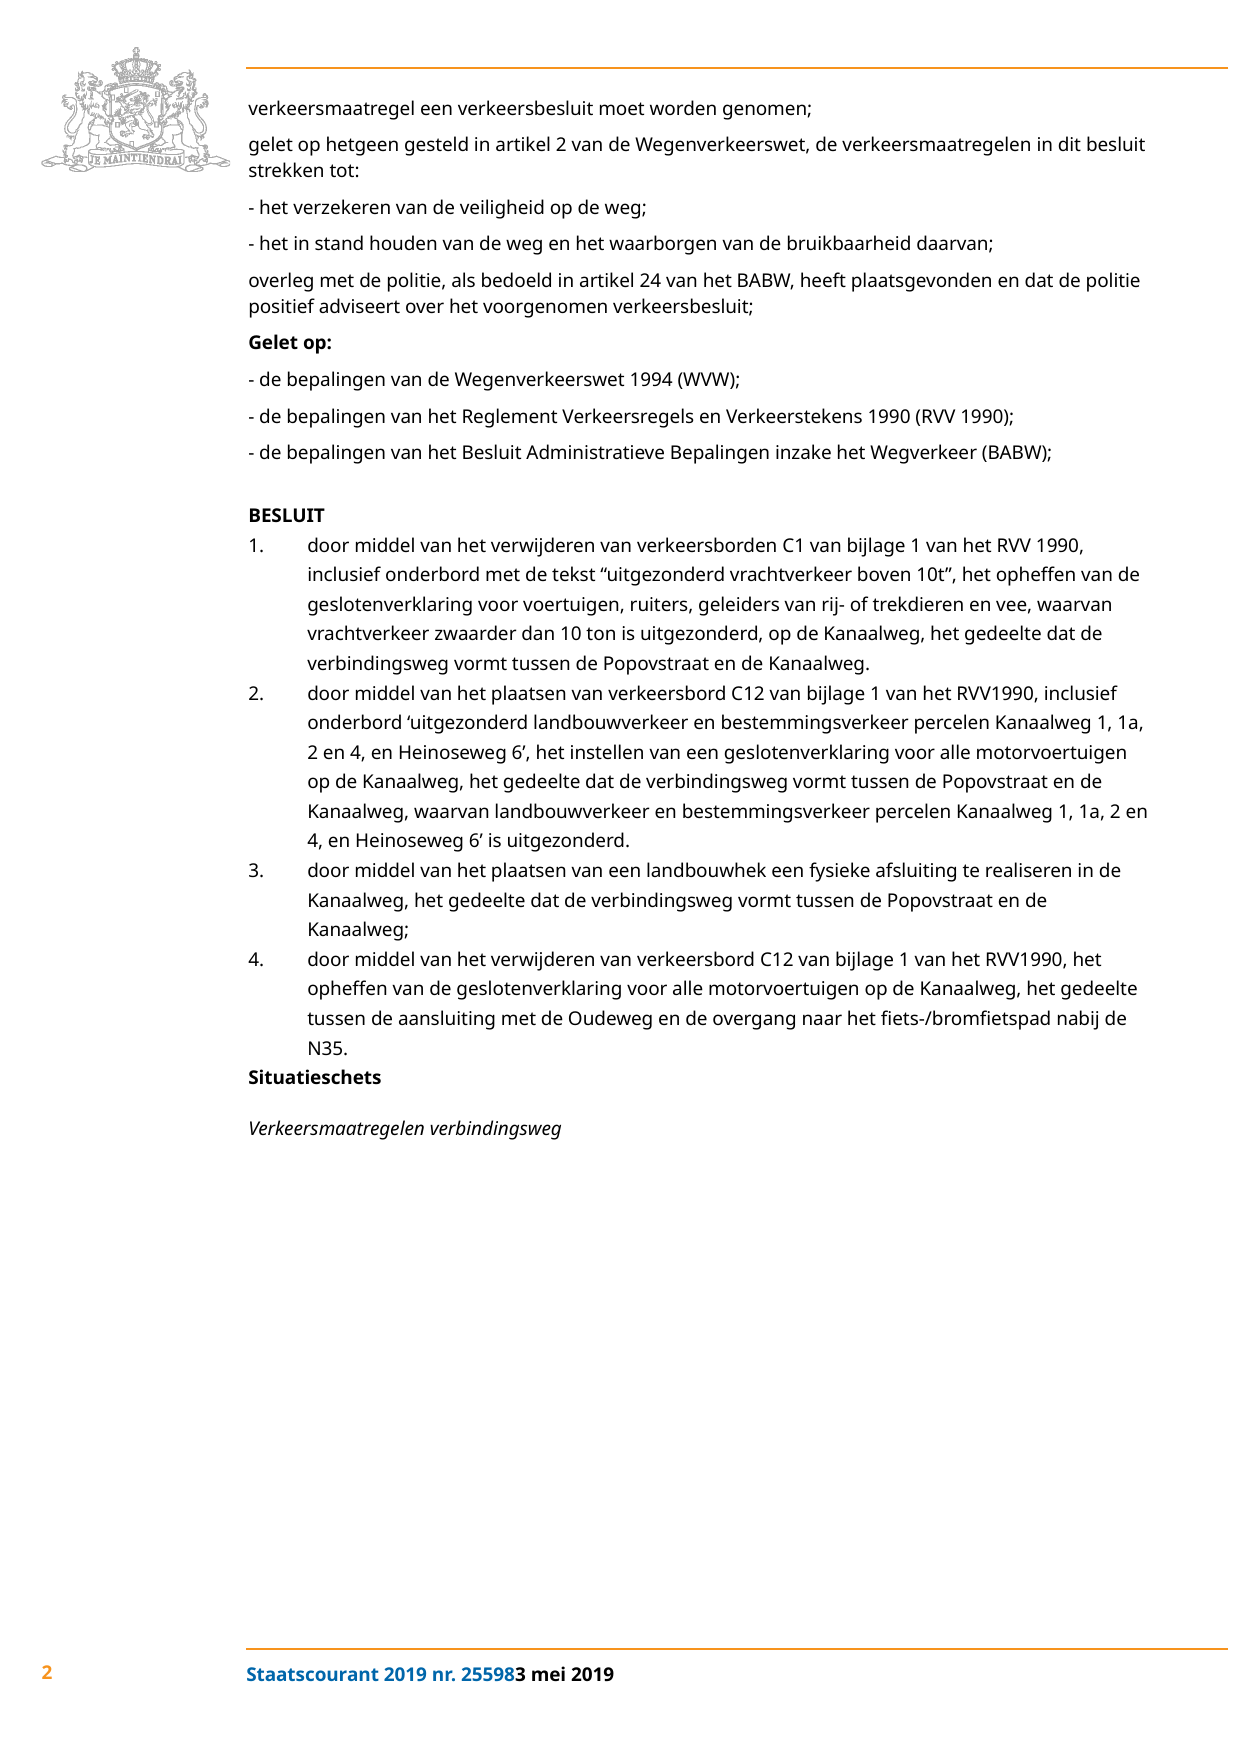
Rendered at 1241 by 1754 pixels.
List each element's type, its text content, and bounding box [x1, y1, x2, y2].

text Situatieschets [248, 1064, 1152, 1090]
list door middel van het plaatsen van verkeersbord C12 van bijlage 1 van het RVV1990, inclusief onderbord ‘uitgezonderd landbouwverkeer en bestemmingsverkeer percelen Kanaalweg 1, 1a, 2 en 4, en Heinoseweg 6’, het instellen van een geslotenverklaring voor alle motorvoertuigen op de Kanaalweg, het gedeelte dat de verbindingsweg vormt tussen de Popovstraat en de Kanaalweg, waarvan landbouwverkeer en bestemmingsverkeer percelen Kanaalweg 1, 1a, 2 en 4, en Heinoseweg 6’ is uitgezonderd. [248, 680, 1152, 853]
text gelet op hetgeen gesteld in artikel 2 van de Wegenverkeerswet, de verkeersmaatregelen in dit besluit strekken tot: [248, 131, 1152, 183]
text - de bepalingen van het Besluit Administratieve Bepalingen inzake het Wegverkeer (BABW); [248, 439, 1152, 465]
text - het verzekeren van de veiligheid op de weg; [248, 194, 1152, 219]
text BESLUIT [248, 502, 1152, 528]
list door middel van het plaatsen van een landbouwhek een fysieke afsluiting te realiseren in de Kanaalweg, het gedeelte dat de verbindingsweg vormt tussen de Popovstraat en de Kanaalweg; [248, 857, 1152, 942]
text - de bepalingen van het Reglement Verkeersregels en Verkeerstekens 1990 (RVV 1990); [248, 403, 1152, 429]
text overleg met de politie, als bedoeld in artikel 24 van het BABW, heeft plaatsgevonden en dat de politie positief adviseert over het voorgenomen verkeersbesluit; [248, 267, 1152, 319]
text - het in stand houden van de weg en het waarborgen van de bruikbaarheid daarvan; [248, 231, 1152, 256]
text Verkeersmaatregelen verbindingsweg [248, 1115, 1152, 1141]
text verkeersmaatregel een verkeersbesluit moet worden genomen; [248, 95, 1152, 121]
text - de bepalingen van de Wegenverkeerswet 1994 (WVW); [248, 366, 1152, 392]
picture [41, 47, 231, 172]
text Gelet op: [248, 329, 1152, 355]
list door middel van het verwijderen van verkeersborden C1 van bijlage 1 van het RVV 1990, inclusief onderbord met de tekst “uitgezonderd vrachtverkeer boven 10t”, het opheffen van de geslotenverklaring voor voertuigen, ruiters, geleiders van rij- of trekdieren en vee, waarvan vrachtverkeer zwaarder dan 10 ton is uitgezonderd, op de Kanaalweg, het gedeelte dat de verbindingsweg vormt tussen de Popovstraat en de Kanaalweg. [248, 532, 1152, 676]
list door middel van het verwijderen van verkeersbord C12 van bijlage 1 van het RVV1990, het opheffen van de geslotenverklaring voor alle motorvoertuigen op de Kanaalweg, het gedeelte tussen de aansluiting met de Oudeweg en de overgang naar het fiets-/bromfietspad nabij de N35. [248, 946, 1152, 1061]
